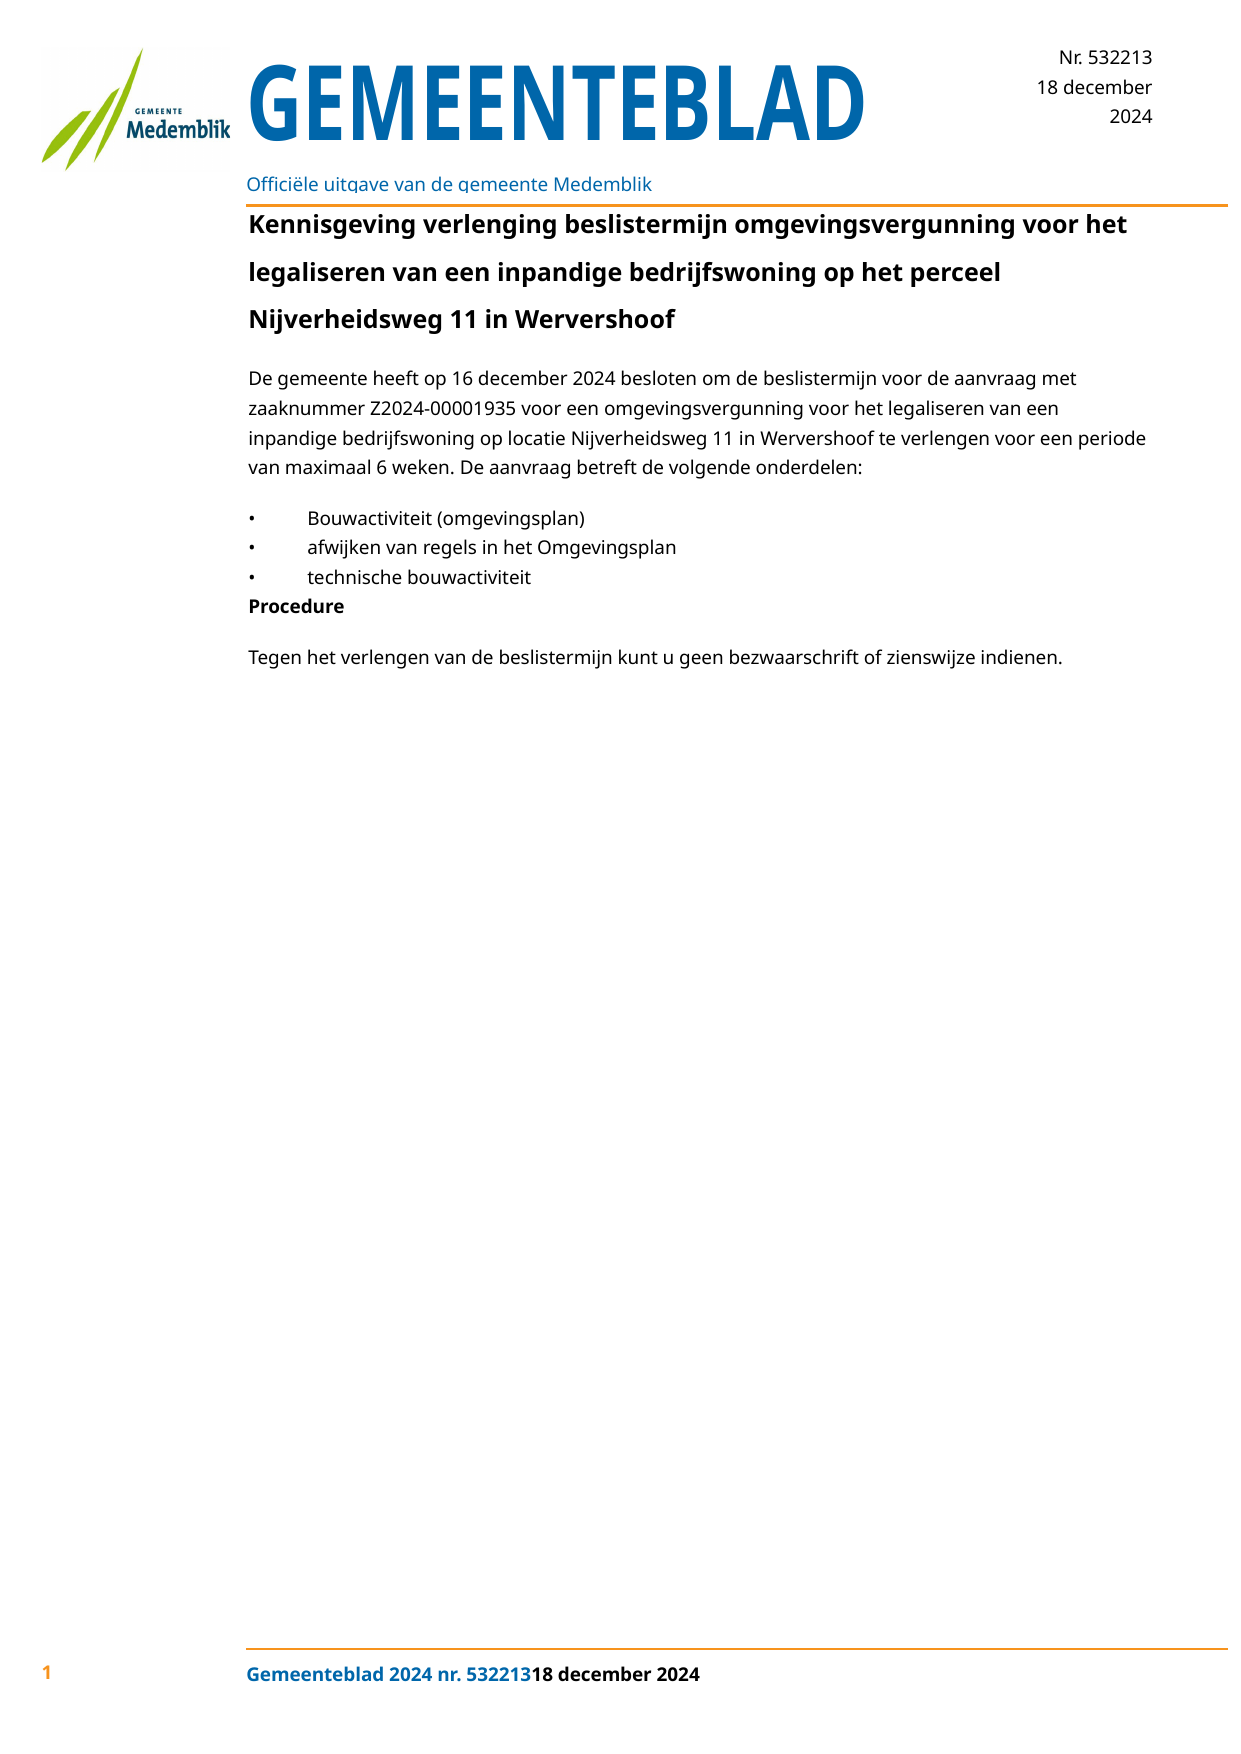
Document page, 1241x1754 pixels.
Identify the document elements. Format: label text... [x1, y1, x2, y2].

picture [41, 47, 231, 172]
list afwijken van regels in het Omgevingsplan [248, 534, 1152, 560]
text Procedure [248, 593, 1152, 619]
list Bouwactiviteit (omgevingsplan) [248, 505, 1152, 530]
text De gemeente heeft op 16 december 2024 besloten om de beslistermijn voor de aanvraag met zaaknummer Z2024-00001935 voor een omgevingsvergunning voor het legaliseren van een inpandige bedrijfswoning op locatie Nijverheidsweg 11 in Wervershoof te verlengen voor een periode van maximaal 6 weken. De aanvraag betreft de volgende onderdelen: [248, 366, 1152, 480]
text Tegen het verlengen van de beslistermijn kunt u geen bezwaarschrift of zienswijze indienen. [248, 644, 1152, 669]
text Kennisgeving verlenging beslistermijn omgevingsvergunning voor het legaliseren van een inpandige bedrijfswoning op het perceel Nijverheidsweg 11 in Wervershoof [248, 207, 1152, 336]
list technische bouwactiviteit [248, 564, 1152, 589]
